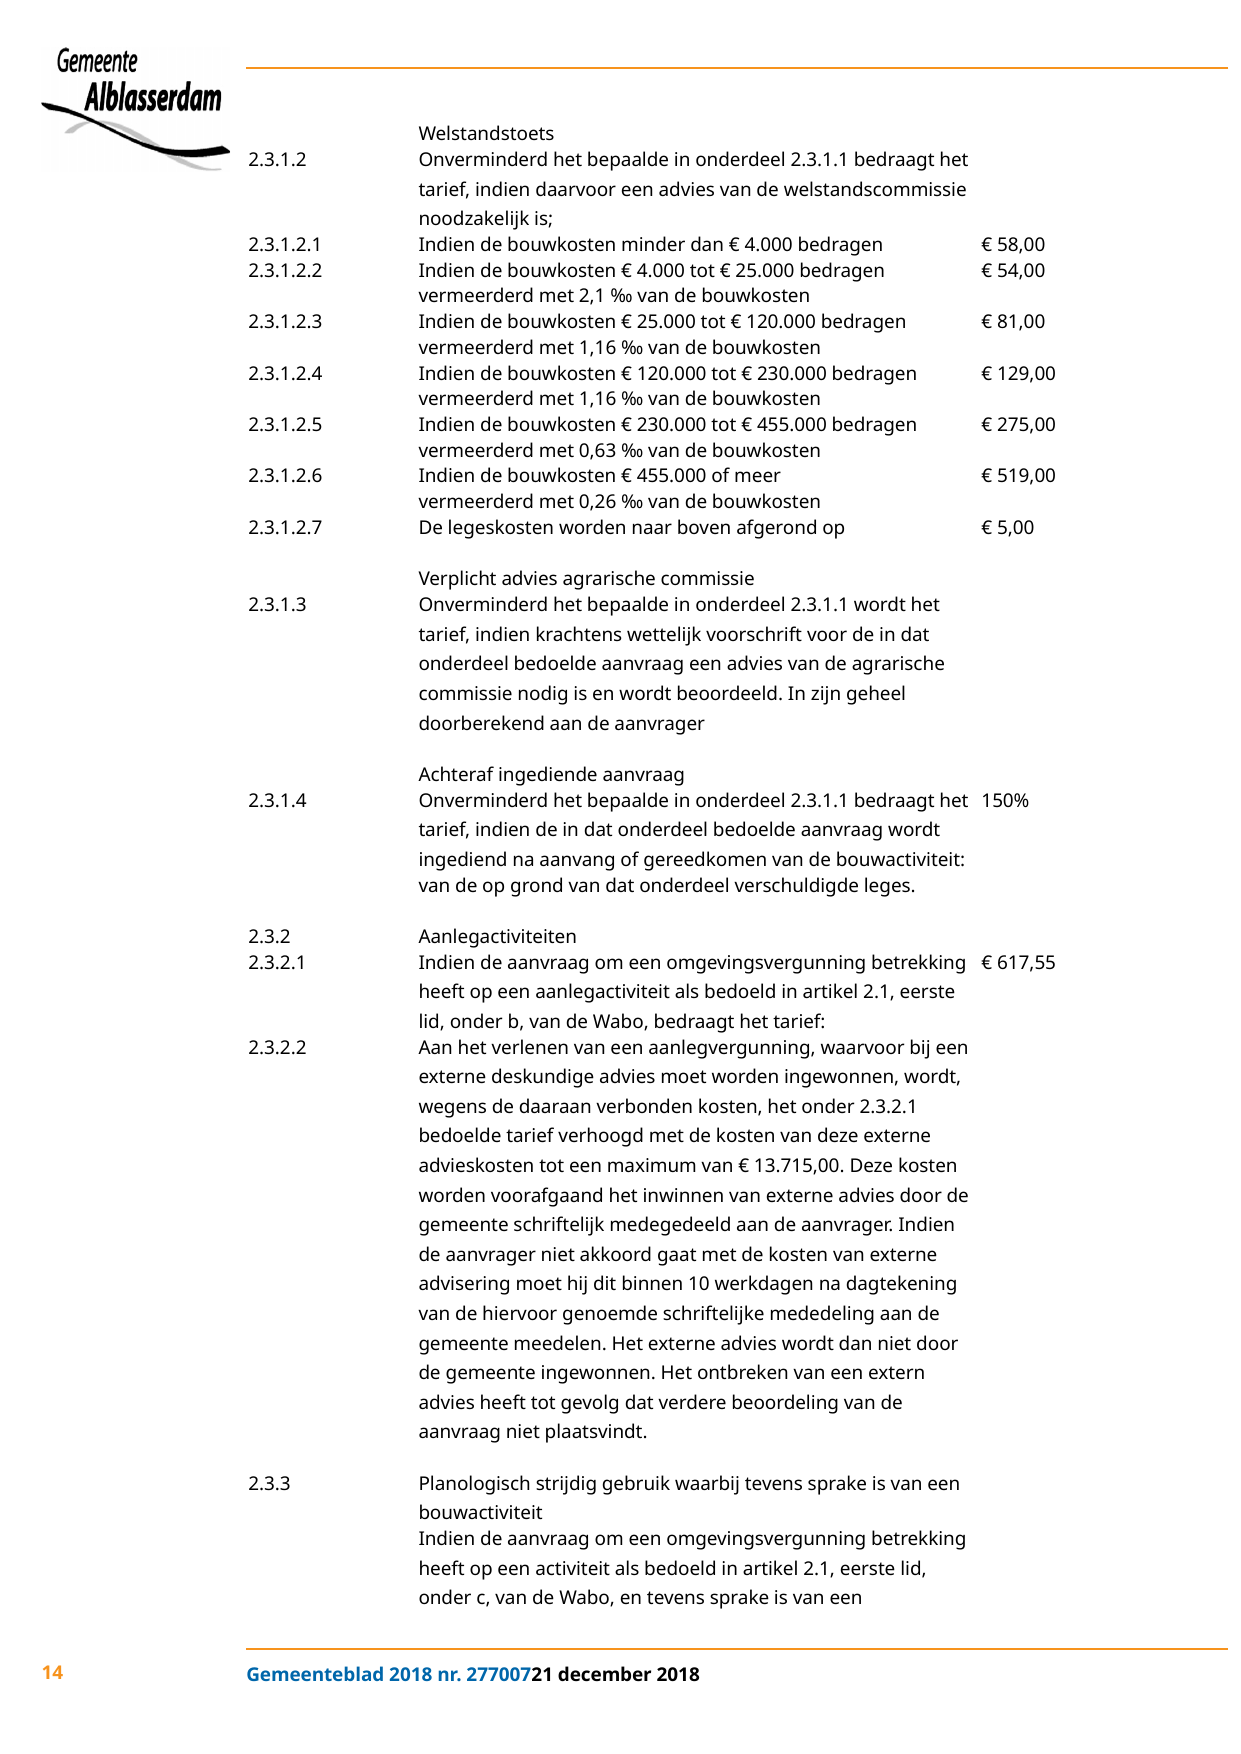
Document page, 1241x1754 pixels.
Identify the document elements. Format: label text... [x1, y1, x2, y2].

table_cell 2.3.1.4 [248, 787, 418, 872]
table_cell [248, 283, 418, 308]
table_cell [418, 898, 981, 923]
table_cell € 129,00 [981, 360, 1152, 386]
table_cell € 5,00 [981, 514, 1152, 540]
table_cell [248, 540, 418, 566]
table_cell [248, 121, 418, 146]
table_cell [248, 437, 418, 463]
table_cell [248, 566, 418, 591]
table_cell [981, 121, 1152, 146]
table_cell Indien de bouwkosten € 4.000 tot € 25.000 bedragen [418, 257, 981, 283]
table_cell van de op grond van dat onderdeel verschuldigde leges. [418, 872, 981, 897]
table_cell 2.3.3 [248, 1470, 418, 1525]
table_cell Indien de bouwkosten € 25.000 tot € 120.000 bedragen [418, 308, 981, 334]
table_cell [981, 386, 1152, 411]
table_cell vermeerderd met 2,1 ‰ van de bouwkosten [418, 283, 981, 308]
table_cell [248, 761, 418, 787]
table_cell Welstandstoets [418, 121, 981, 146]
table_cell [248, 898, 418, 923]
table_cell 150% [981, 787, 1152, 872]
table_cell [981, 898, 1152, 923]
table_cell Verplicht advies agrarische commissie [418, 566, 981, 591]
table_cell [418, 1444, 981, 1470]
table_cell 2.3.1.2.5 [248, 411, 418, 437]
table_cell 2.3.2.2 [248, 1034, 418, 1444]
table_cell 2.3.1.2.3 [248, 308, 418, 334]
table_cell 2.3.1.2 [248, 146, 418, 231]
table_cell [981, 1444, 1152, 1470]
table_cell [981, 872, 1152, 897]
table_cell [981, 1470, 1152, 1525]
table_cell Aan het verlenen van een aanlegvergunning, waarvoor bij een externe deskundige advies moet worden ingewonnen, wordt, wegens de daaraan verbonden kosten, het onder 2.3.2.1 bedoelde tarief verhoogd met de kosten van deze externe advieskosten tot een maximum van € 13.715,00. Deze kosten worden voorafgaand het inwinnen van externe advies door de gemeente schriftelijk medegedeeld aan de aanvrager. Indien de aanvrager niet akkoord gaat met de kosten van externe advisering moet hij dit binnen 10 werkdagen na dagtekening van de hiervoor genoemde schriftelijke mededeling aan de gemeente meedelen. Het externe advies wordt dan niet door de gemeente ingewonnen. Het ontbreken van een extern advies heeft tot gevolg dat verdere beoordeling van de aanvraag niet plaatsvindt. [418, 1034, 981, 1444]
table_cell [981, 95, 1152, 121]
table_cell 2.3.1.2.1 [248, 231, 418, 257]
table_cell [981, 437, 1152, 463]
table_cell vermeerderd met 1,16 ‰ van de bouwkosten [418, 386, 981, 411]
table_cell [981, 735, 1152, 761]
table_cell [418, 735, 981, 761]
table_cell [248, 872, 418, 897]
table_cell [981, 566, 1152, 591]
table_cell Indien de bouwkosten € 230.000 tot € 455.000 bedragen [418, 411, 981, 437]
table_cell vermeerderd met 1,16 ‰ van de bouwkosten [418, 334, 981, 360]
table_cell 2.3.2.1 [248, 949, 418, 1034]
table_cell [248, 386, 418, 411]
table_cell [981, 489, 1152, 514]
table_cell € 58,00 [981, 231, 1152, 257]
table_cell Onverminderd het bepaalde in onderdeel 2.3.1.1 wordt het tarief, indien krachtens wettelijk voorschrift voor de in dat onderdeel bedoelde aanvraag een advies van de agrarische commissie nodig is en wordt beoordeeld. In zijn geheel doorberekend aan de aanvrager [418, 591, 981, 735]
table_cell vermeerderd met 0,63 ‰ van de bouwkosten [418, 437, 981, 463]
table_cell [981, 1525, 1152, 1610]
table_cell vermeerderd met 0,26 ‰ van de bouwkosten [418, 489, 981, 514]
table_cell € 54,00 [981, 257, 1152, 283]
table_cell [248, 1525, 418, 1610]
table_cell Aanlegactiviteiten [418, 923, 981, 949]
table_cell 2.3.1.2.4 [248, 360, 418, 386]
table_cell Indien de aanvraag om een omgevingsvergunning betrekking heeft op een aanlegactiviteit als bedoeld in artikel 2.1, eerste lid, onder b, van de Wabo, bedraagt het tarief: [418, 949, 981, 1034]
table_cell € 519,00 [981, 463, 1152, 488]
table_cell [248, 334, 418, 360]
table_cell 2.3.1.2.6 [248, 463, 418, 488]
table_cell Indien de bouwkosten € 120.000 tot € 230.000 bedragen [418, 360, 981, 386]
table_cell [981, 334, 1152, 360]
table_cell [981, 923, 1152, 949]
table_cell € 81,00 [981, 308, 1152, 334]
table_cell [981, 591, 1152, 735]
table_cell [248, 735, 418, 761]
table_cell Planologisch strijdig gebruik waarbij tevens sprake is van een bouwactiviteit [418, 1470, 981, 1525]
table_cell [248, 95, 418, 121]
table_cell 2.3.2 [248, 923, 418, 949]
table_cell De legeskosten worden naar boven afgerond op [418, 514, 981, 540]
table_cell Indien de aanvraag om een omgevingsvergunning betrekking heeft op een activiteit als bedoeld in artikel 2.1, eerste lid, onder c, van de Wabo, en tevens sprake is van een [418, 1525, 981, 1610]
table_cell [981, 761, 1152, 787]
table_cell Onverminderd het bepaalde in onderdeel 2.3.1.1 bedraagt het tarief, indien daarvoor een advies van de welstandscommissie noodzakelijk is; [418, 146, 981, 231]
table_cell Indien de bouwkosten minder dan € 4.000 bedragen [418, 231, 981, 257]
table_cell Indien de bouwkosten € 455.000 of meer [418, 463, 981, 488]
table_cell [418, 540, 981, 566]
picture [41, 47, 231, 172]
table_cell [248, 489, 418, 514]
table_cell [418, 95, 981, 121]
table_cell € 275,00 [981, 411, 1152, 437]
table_cell Onverminderd het bepaalde in onderdeel 2.3.1.1 bedraagt het tarief, indien de in dat onderdeel bedoelde aanvraag wordt ingediend na aanvang of gereedkomen van de bouwactiviteit: [418, 787, 981, 872]
table_cell [981, 146, 1152, 231]
table_cell Achteraf ingediende aanvraag [418, 761, 981, 787]
table_cell € 617,55 [981, 949, 1152, 1034]
table_cell 2.3.1.2.7 [248, 514, 418, 540]
table_cell [981, 283, 1152, 308]
table_cell [248, 1444, 418, 1470]
table_cell 2.3.1.3 [248, 591, 418, 735]
table_cell 2.3.1.2.2 [248, 257, 418, 283]
table_cell [981, 1034, 1152, 1444]
table_cell [981, 540, 1152, 566]
